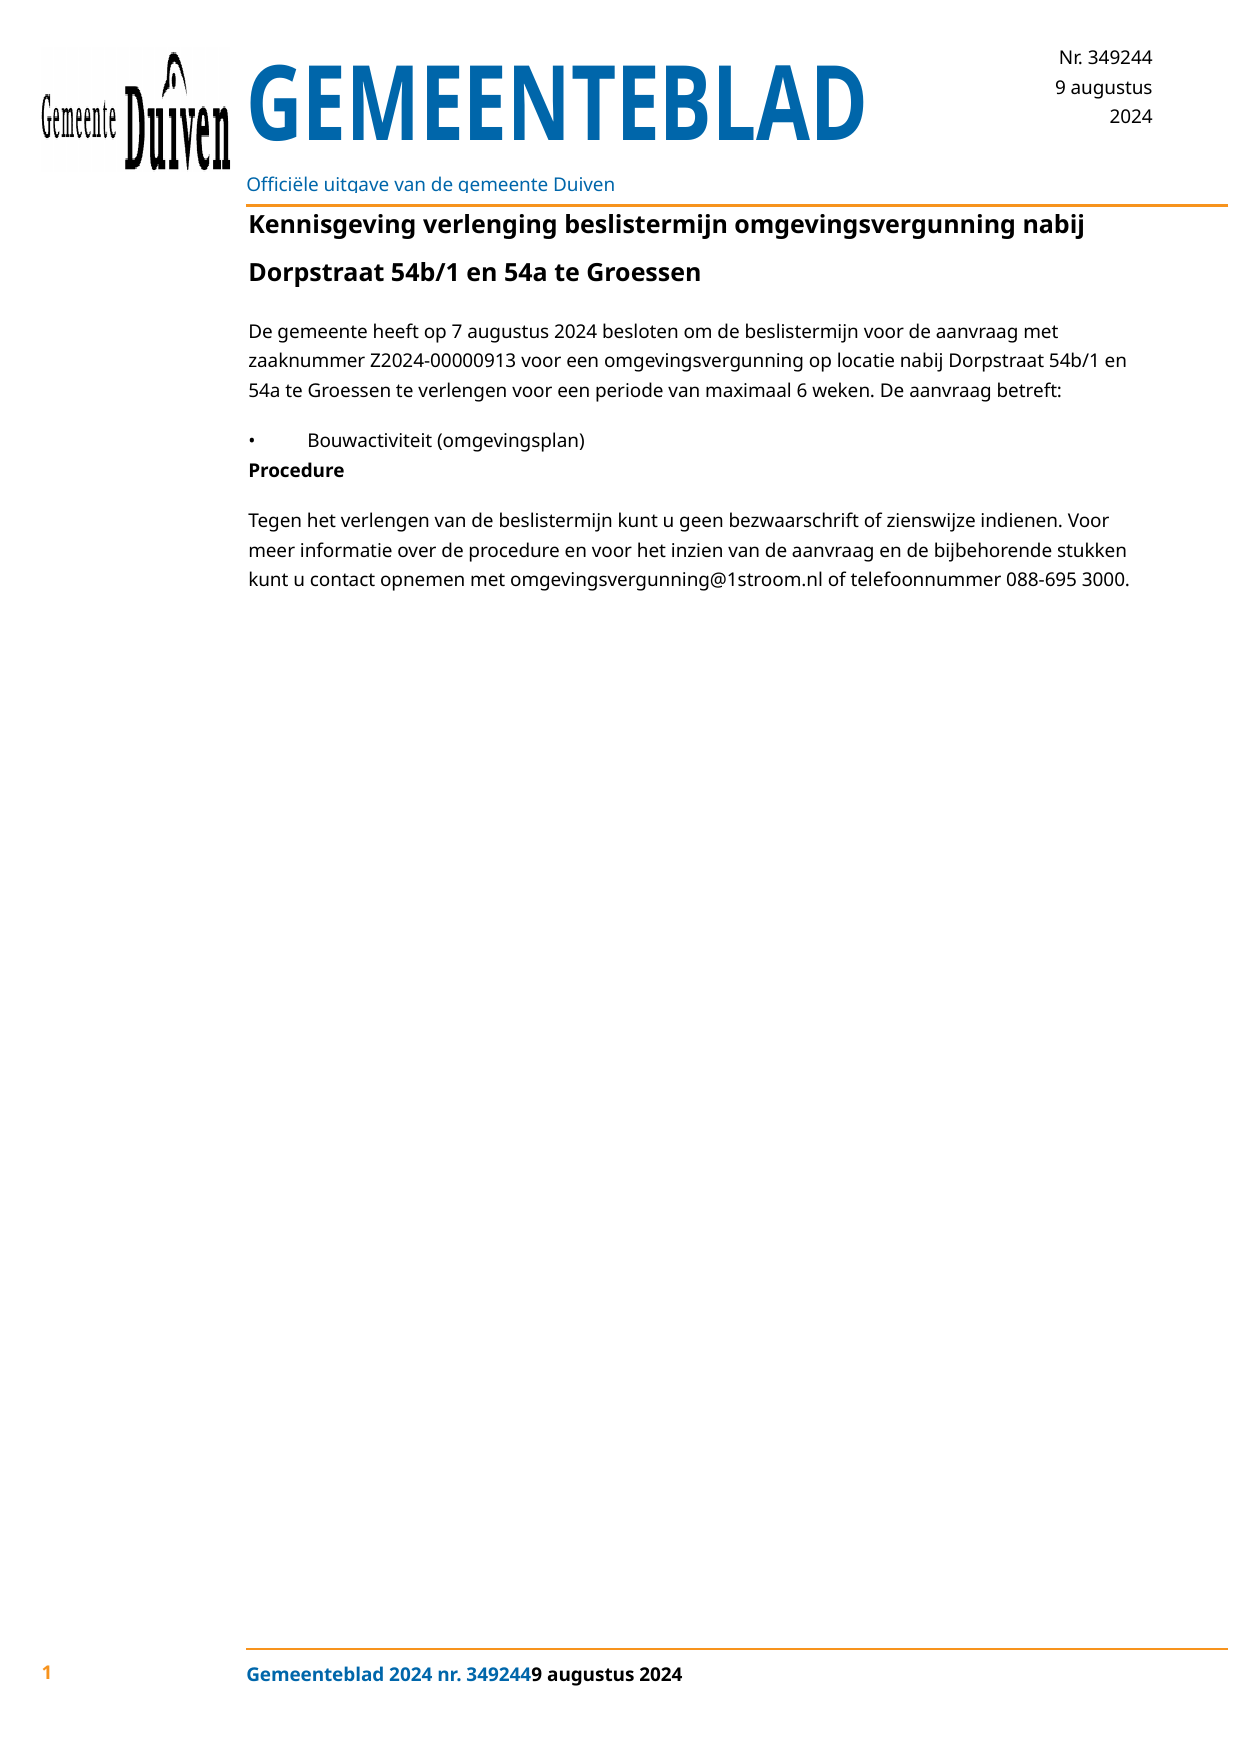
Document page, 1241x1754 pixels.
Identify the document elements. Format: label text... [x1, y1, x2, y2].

text Procedure [248, 457, 1152, 483]
text De gemeente heeft op 7 augustus 2024 besloten om de beslistermijn voor de aanvraag met zaaknummer Z2024-00000913 voor een omgevingsvergunning op locatie nabij Dorpstraat 54b/1 en 54a te Groessen te verlengen voor een periode van maximaal 6 weken. De aanvraag betreft: [248, 318, 1152, 403]
text Kennisgeving verlenging beslistermijn omgevingsvergunning nabij Dorpstraat 54b/1 en 54a te Groessen [248, 207, 1152, 288]
text Tegen het verlengen van de beslistermijn kunt u geen bezwaarschrift of zienswijze indienen. Voor meer informatie over de procedure en voor het inzien van de aanvraag en de bijbehorende stukken kunt u contact opnemen met omgevingsvergunning@1stroom.nl of telefoonnummer 088-695 3000. [248, 507, 1152, 592]
picture [41, 47, 231, 172]
list Bouwactiviteit (omgevingsplan) [248, 427, 1152, 453]
